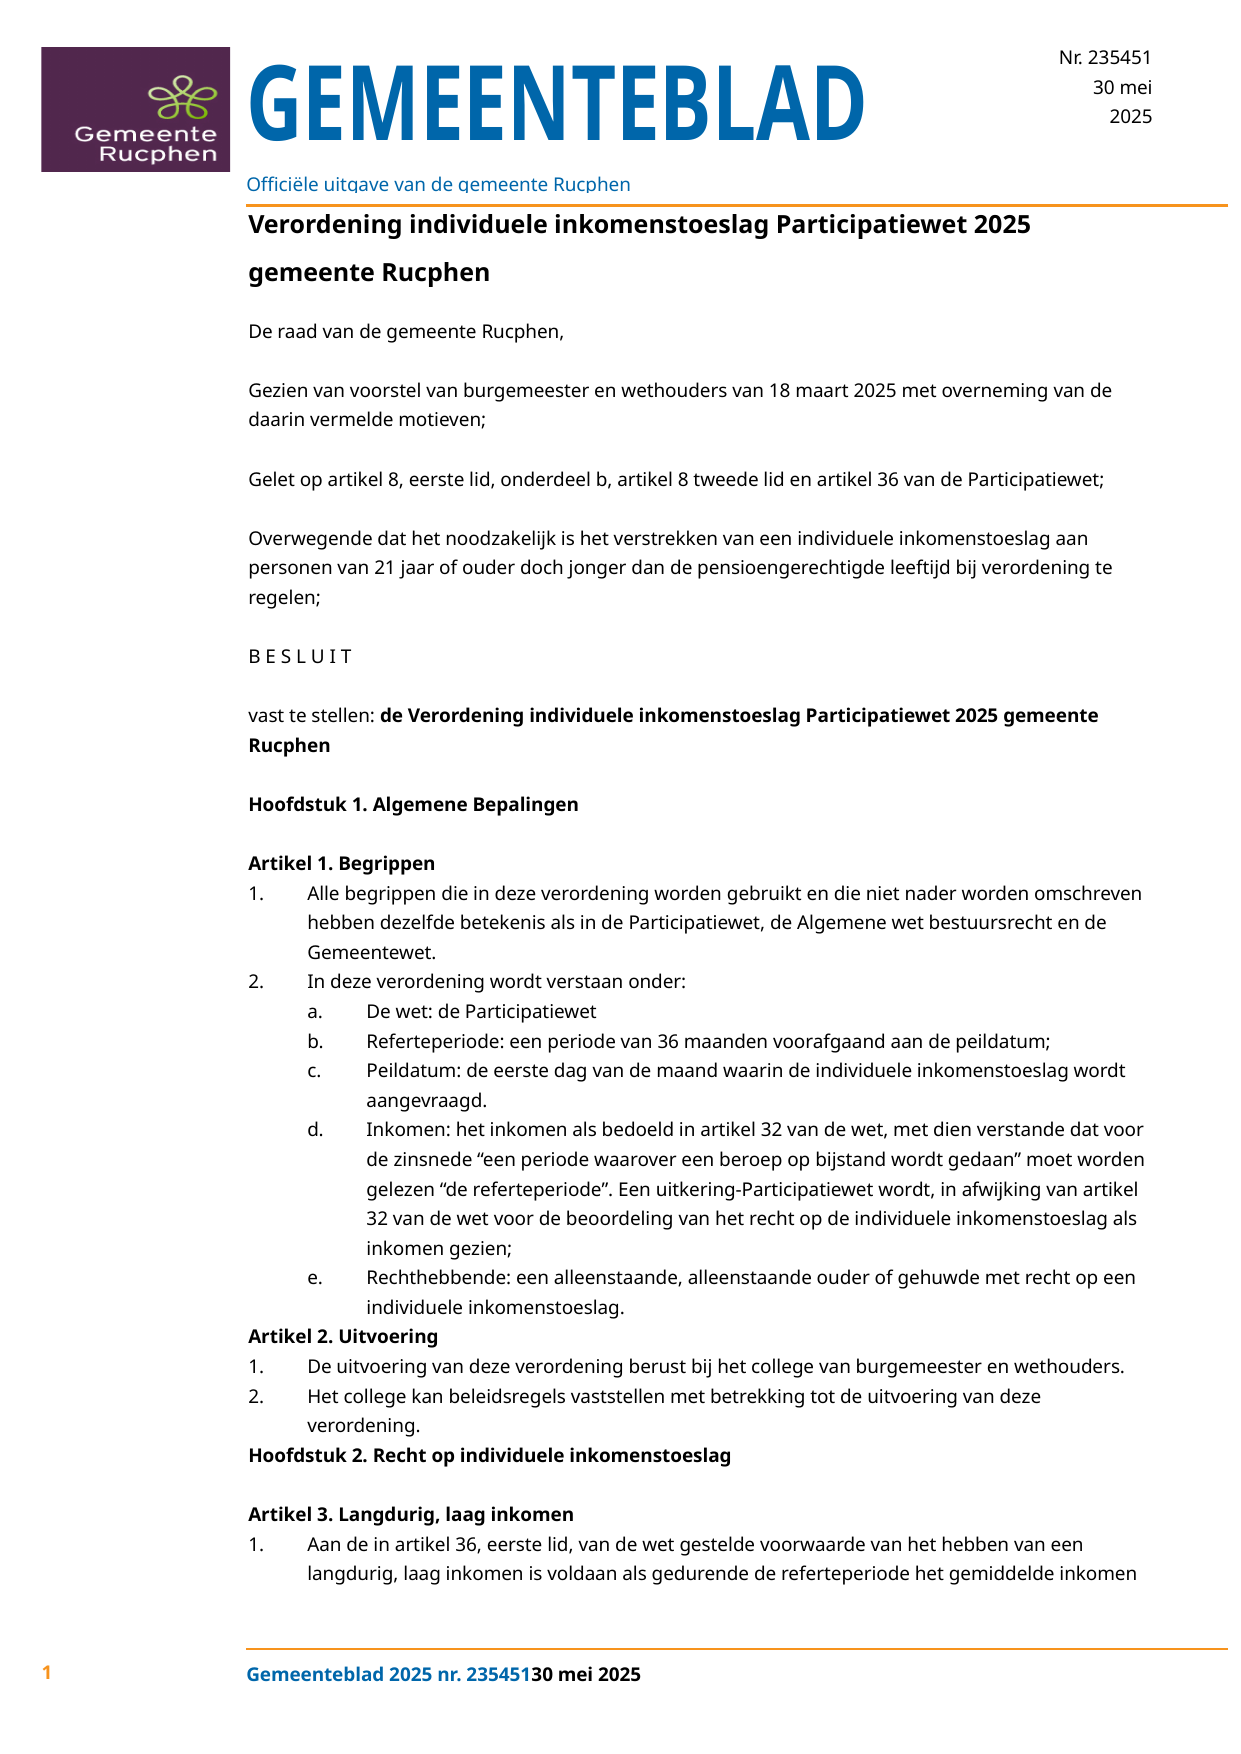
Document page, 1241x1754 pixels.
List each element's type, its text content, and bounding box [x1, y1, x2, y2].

text Overwegende dat het noodzakelijk is het verstrekken van een individuele inkomenstoeslag aan personen van 21 jaar of ouder doch jonger dan de pensioengerechtigde leeftijd bij verordening te regelen; [248, 525, 1152, 610]
text Artikel 2. Uitvoering [248, 1324, 1152, 1349]
text Verordening individuele inkomenstoeslag Participatiewet 2025 gemeente Rucphen [248, 207, 1152, 288]
list Peildatum: de eerste dag van de maand waarin de individuele inkomenstoeslag wordt aangevraagd. [307, 1057, 1152, 1113]
list De uitvoering van deze verordening berust bij het college van burgemeester en wethouders. [248, 1353, 1152, 1379]
list Rechthebbende: een alleenstaande, alleenstaande ouder of gehuwde met recht op een individuele inkomenstoeslag. [307, 1264, 1152, 1320]
text Artikel 3. Langdurig, laag inkomen [248, 1501, 1152, 1527]
list Alle begrippen die in deze verordening worden gebruikt en die niet nader worden omschreven hebben dezelfde betekenis als in de Participatiewet, de Algemene wet bestuursrecht en de Gemeentewet. [248, 880, 1152, 965]
text Artikel 1. Begrippen [248, 850, 1152, 876]
list Aan de in artikel 36, eerste lid, van de wet gestelde voorwaarde van het hebben van een langdurig, laag inkomen is voldaan als gedurende de referteperiode het gemiddelde inkomen [248, 1531, 1152, 1586]
list Het college kan beleidsregels vaststellen met betrekking tot de uitvoering van deze verordening. [248, 1383, 1152, 1438]
text Hoofdstuk 1. Algemene Bepalingen [248, 791, 1152, 817]
text Gezien van voorstel van burgemeester en wethouders van 18 maart 2025 met overneming van de daarin vermelde motieven; [248, 377, 1152, 432]
list De wet: de Participatiewet [307, 998, 1152, 1024]
list Inkomen: het inkomen als bedoeld in artikel 32 van de wet, met dien verstande dat voor de zinsnede “een periode waarover een beroep op bijstand wordt gedaan” moet worden gelezen “de referteperiode”. Een uitkering-Participatiewet wordt, in afwijking van artikel 32 van de wet voor de beoordeling van het recht op de individuele inkomenstoeslag als inkomen gezien; [307, 1117, 1152, 1261]
list Referteperiode: een periode van 36 maanden voorafgaand aan de peildatum; [307, 1028, 1152, 1054]
text B E S L U I T [248, 643, 1152, 669]
text Hoofdstuk 2. Recht op individuele inkomenstoeslag [248, 1442, 1152, 1468]
text Gelet op artikel 8, eerste lid, onderdeel b, artikel 8 tweede lid en artikel 36 van de Participatiewet; [248, 466, 1152, 492]
list In deze verordening wordt verstaan onder: [248, 969, 1152, 994]
text vast te stellen: de Verordening individuele inkomenstoeslag Participatiewet 2025 gemeente Rucphen [248, 702, 1152, 758]
text De raad van de gemeente Rucphen, [248, 318, 1152, 344]
picture [41, 47, 231, 172]
